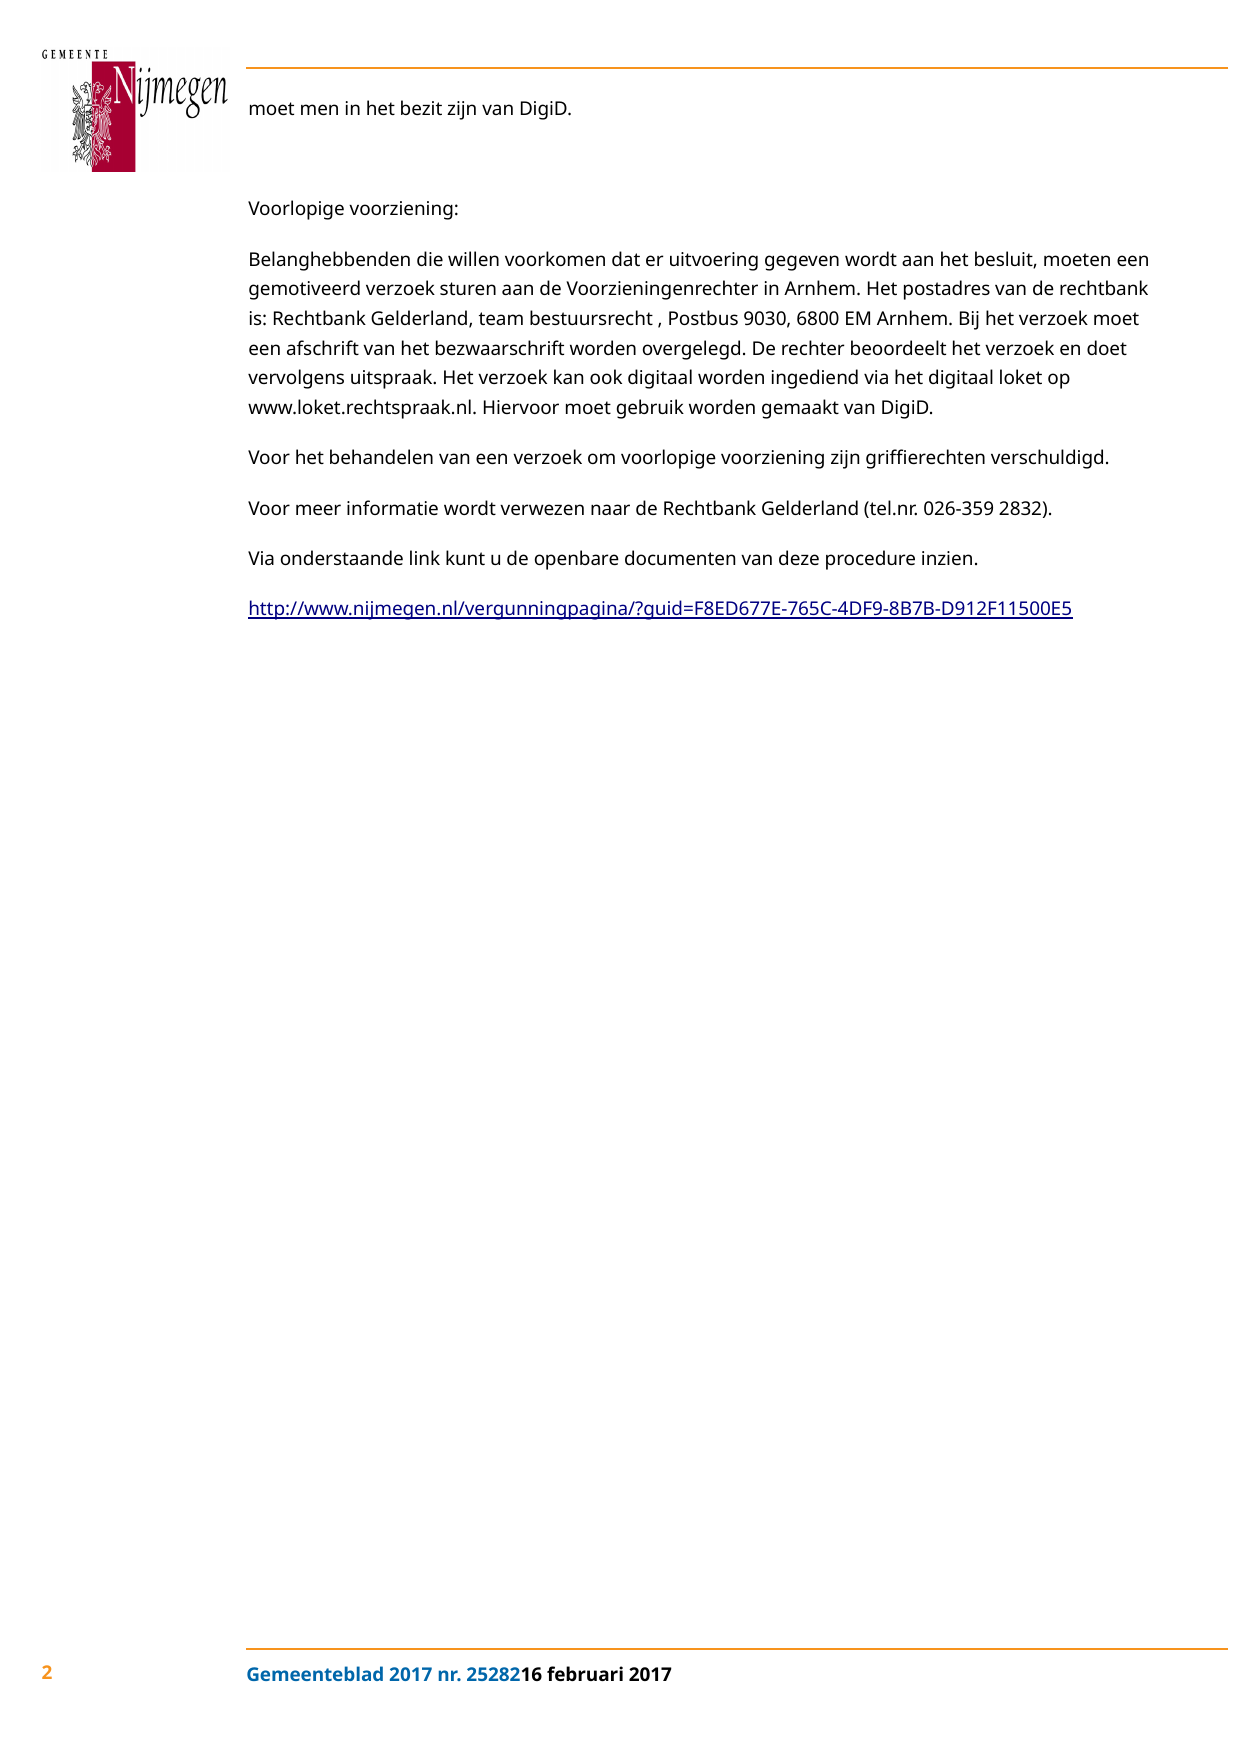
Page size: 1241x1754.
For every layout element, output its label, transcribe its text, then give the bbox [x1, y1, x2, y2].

text Voorlopige voorziening: [248, 196, 1152, 221]
text http://www.nijmegen.nl/vergunningpagina/?guid=F8ED677E-765C-4DF9-8B7B-D912F11500E5 [248, 596, 1152, 621]
picture [41, 47, 231, 172]
text Via onderstaande link kunt u de openbare documenten van deze procedure inzien. [248, 545, 1152, 571]
text moet men in het bezit zijn van DigiD. [248, 95, 1152, 121]
text Voor het behandelen van een verzoek om voorlopige voorziening zijn griffierechten verschuldigd. [248, 444, 1152, 470]
text Belanghebbenden die willen voorkomen dat er uitvoering gegeven wordt aan het besluit, moeten een gemotiveerd verzoek sturen aan de Voorzieningenrechter in Arnhem. Het postadres van de rechtbank is: Rechtbank Gelderland, team bestuursrecht , Postbus 9030, 6800 EM Arnhem. Bij het verzoek moet een afschrift van het bezwaarschrift worden overgelegd. De rechter beoordeelt het verzoek en doet vervolgens uitspraak. Het verzoek kan ook digitaal worden ingediend via het digitaal loket op www.loket.rechtspraak.nl. Hiervoor moet gebruik worden gemaakt van DigiD. [248, 246, 1152, 420]
text Voor meer informatie wordt verwezen naar de Rechtbank Gelderland (tel.nr. 026-359 2832). [248, 495, 1152, 521]
